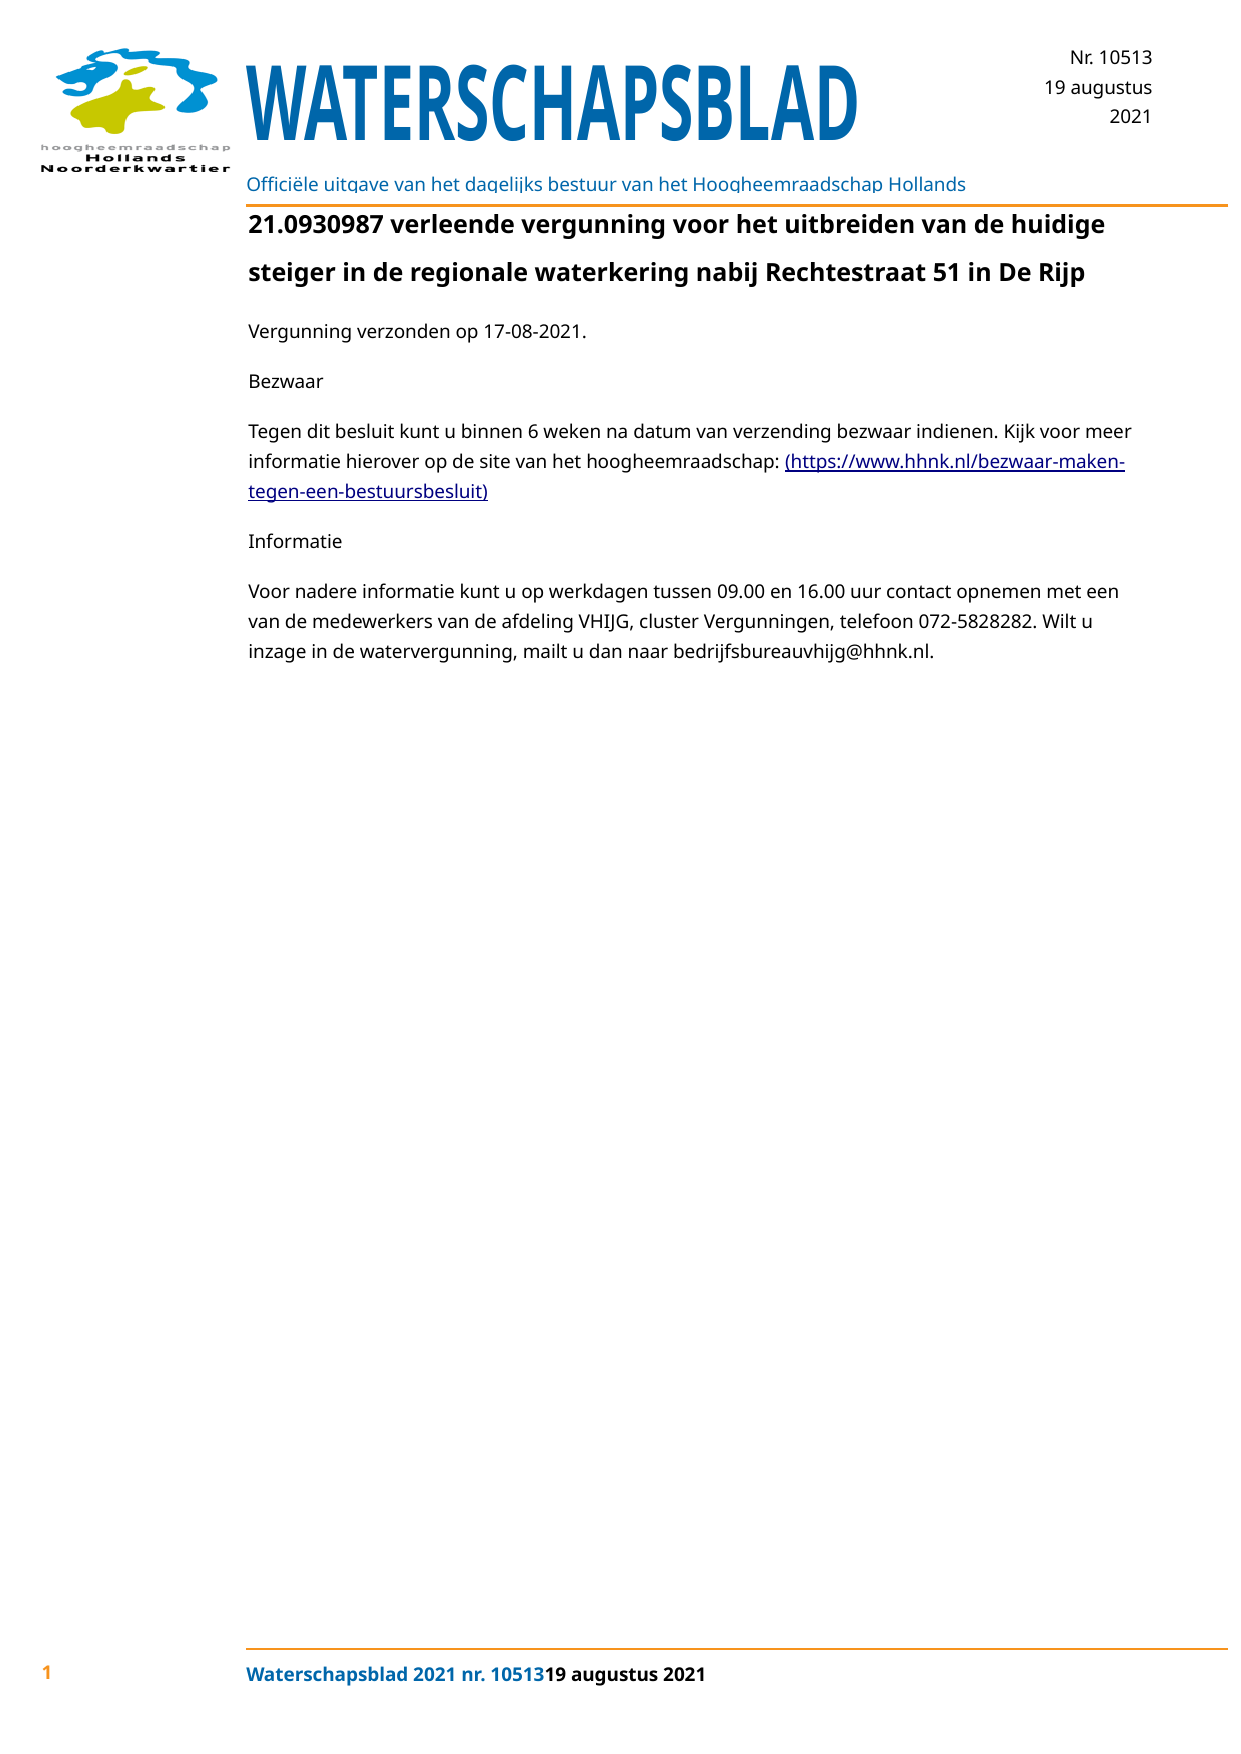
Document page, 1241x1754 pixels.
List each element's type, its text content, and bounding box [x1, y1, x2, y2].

text 21.0930987 verleende vergunning voor het uitbreiden van de huidige steiger in de regionale waterkering nabij Rechtestraat 51 in De Rijp [248, 207, 1152, 288]
text Voor nadere informatie kunt u op werkdagen tussen 09.00 en 16.00 uur contact opnemen met een van de medewerkers van de afdeling VHIJG, cluster Vergunningen, telefoon 072-5828282. Wilt u inzage in de watervergunning, mailt u dan naar bedrijfsbureauvhijg@hhnk.nl. [248, 579, 1152, 664]
text Vergunning verzonden op 17-08-2021. [248, 318, 1152, 344]
text Bezwaar [248, 368, 1152, 394]
text Tegen dit besluit kunt u binnen 6 weken na datum van verzending bezwaar indienen. Kijk voor meer informatie hierover op de site van het hoogheemraadschap: (https://www.hhnk.nl/bezwaar-maken-tegen-een-bestuursbesluit) [248, 419, 1152, 504]
text Informatie [248, 528, 1152, 554]
picture [41, 47, 231, 172]
